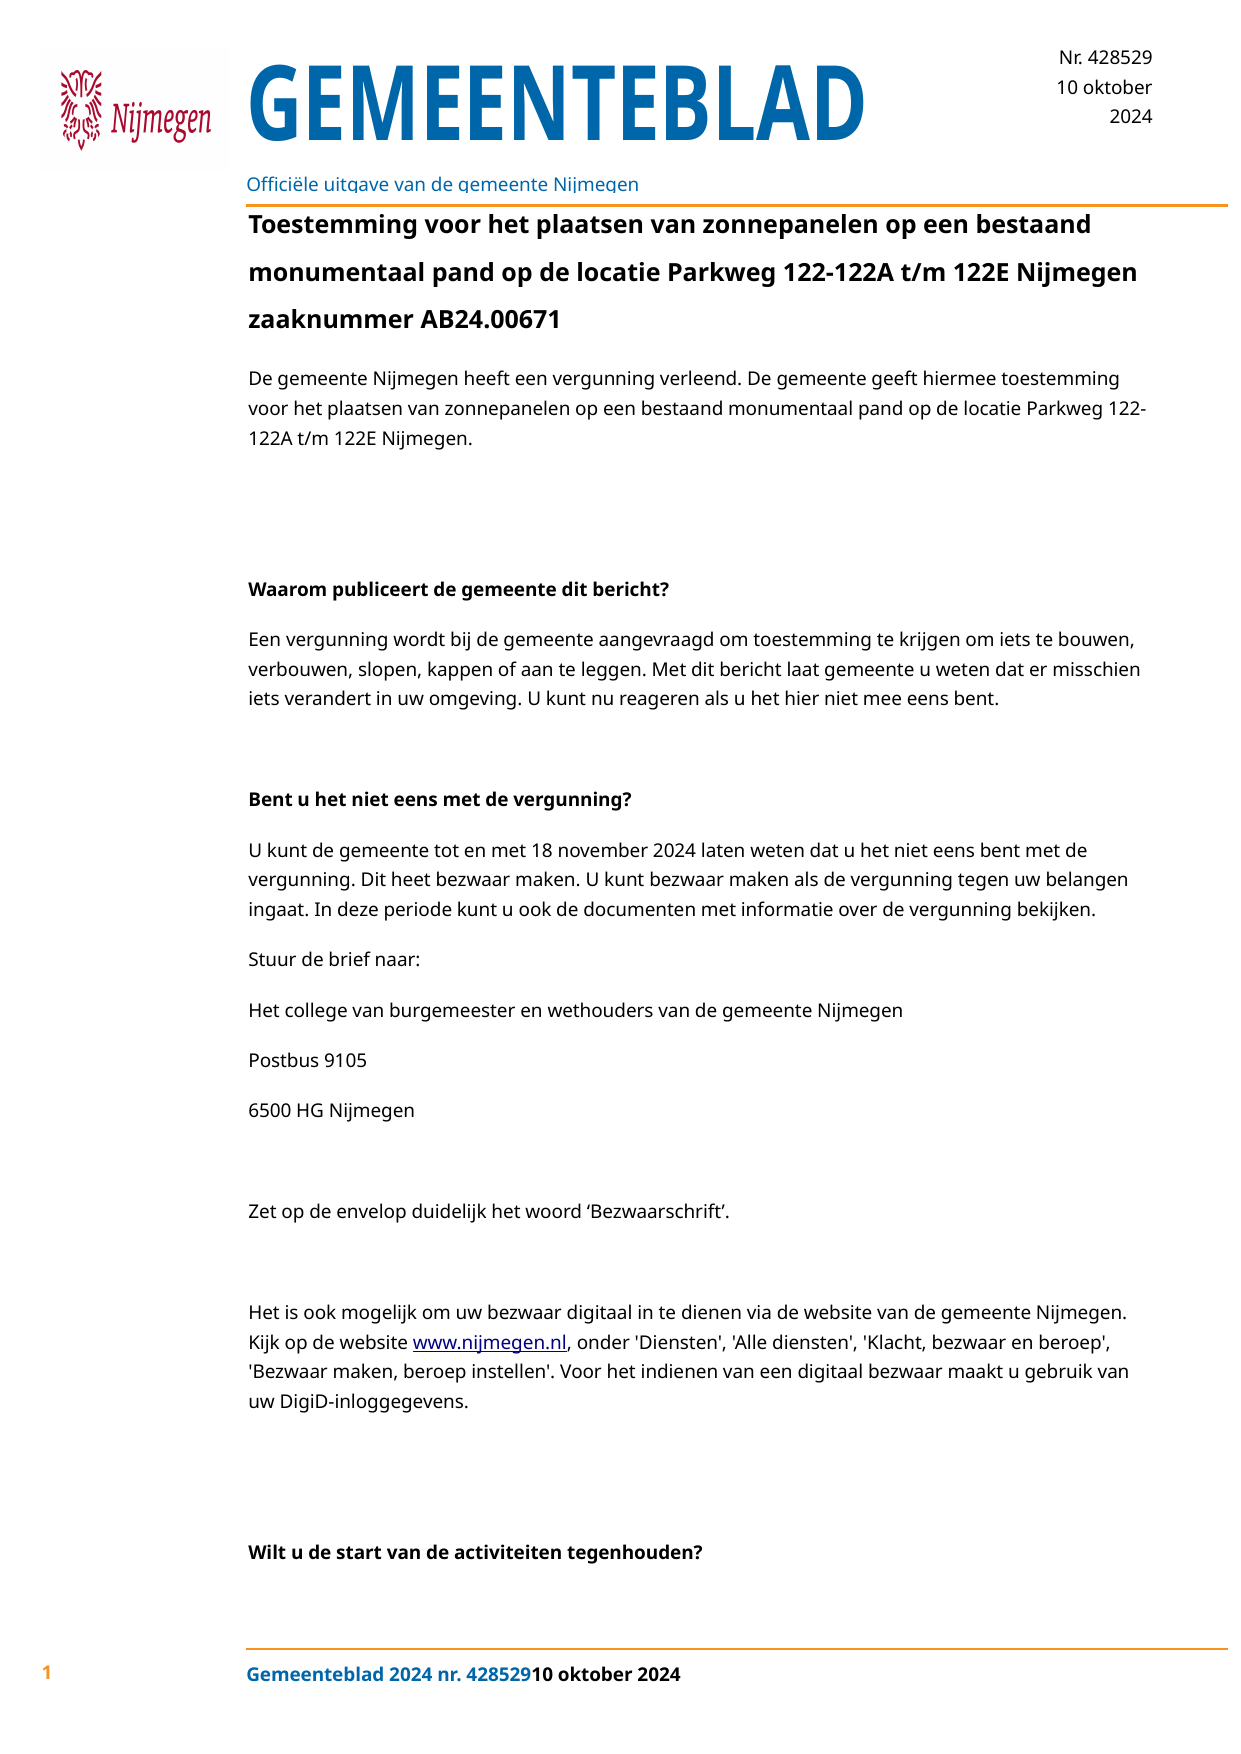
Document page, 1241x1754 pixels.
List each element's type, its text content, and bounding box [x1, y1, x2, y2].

text Waarom publiceert de gemeente dit bericht? [248, 576, 1152, 602]
text Stuur de brief naar: [248, 946, 1152, 972]
text Zet op de envelop duidelijk het woord ‘Bezwaarschrift’. [248, 1198, 1152, 1224]
text Het is ook mogelijk om uw bezwaar digitaal in te dienen via de website van de gemeente Nijmegen. Kijk op de website www.nijmegen.nl, onder 'Diensten', 'Alle diensten', 'Klacht, bezwaar en beroep', 'Bezwaar maken, beroep instellen'. Voor het indienen van een digitaal bezwaar maakt u gebruik van uw DigiD-inloggegevens. [248, 1299, 1152, 1414]
text De gemeente Nijmegen heeft een vergunning verleend. De gemeente geeft hiermee toestemming voor het plaatsen van zonnepanelen op een bestaand monumentaal pand op de locatie Parkweg 122-122A t/m 122E Nijmegen. [248, 366, 1152, 450]
text Postbus 9105 [248, 1047, 1152, 1073]
text Wilt u de start van de activiteiten tegenhouden? [248, 1539, 1152, 1565]
text Toestemming voor het plaatsen van zonnepanelen op een bestaand monumentaal pand op de locatie Parkweg 122-122A t/m 122E Nijmegen zaaknummer AB24.00671 [248, 207, 1152, 336]
text Een vergunning wordt bij de gemeente aangevraagd om toestemming te krijgen om iets te bouwen, verbouwen, slopen, kappen of aan te leggen. Met dit bericht laat gemeente u weten dat er misschien iets verandert in uw omgeving. U kunt nu reageren als u het hier niet mee eens bent. [248, 626, 1152, 711]
text Bent u het niet eens met de vergunning? [248, 786, 1152, 812]
text 6500 HG Nijmegen [248, 1098, 1152, 1123]
picture [41, 47, 231, 172]
text U kunt de gemeente tot en met 18 november 2024 laten weten dat u het niet eens bent met de vergunning. Dit heet bezwaar maken. U kunt bezwaar maken als de vergunning tegen uw belangen ingaat. In deze periode kunt u ook de documenten met informatie over de vergunning bekijken. [248, 837, 1152, 922]
text Het college van burgemeester en wethouders van de gemeente Nijmegen [248, 997, 1152, 1022]
